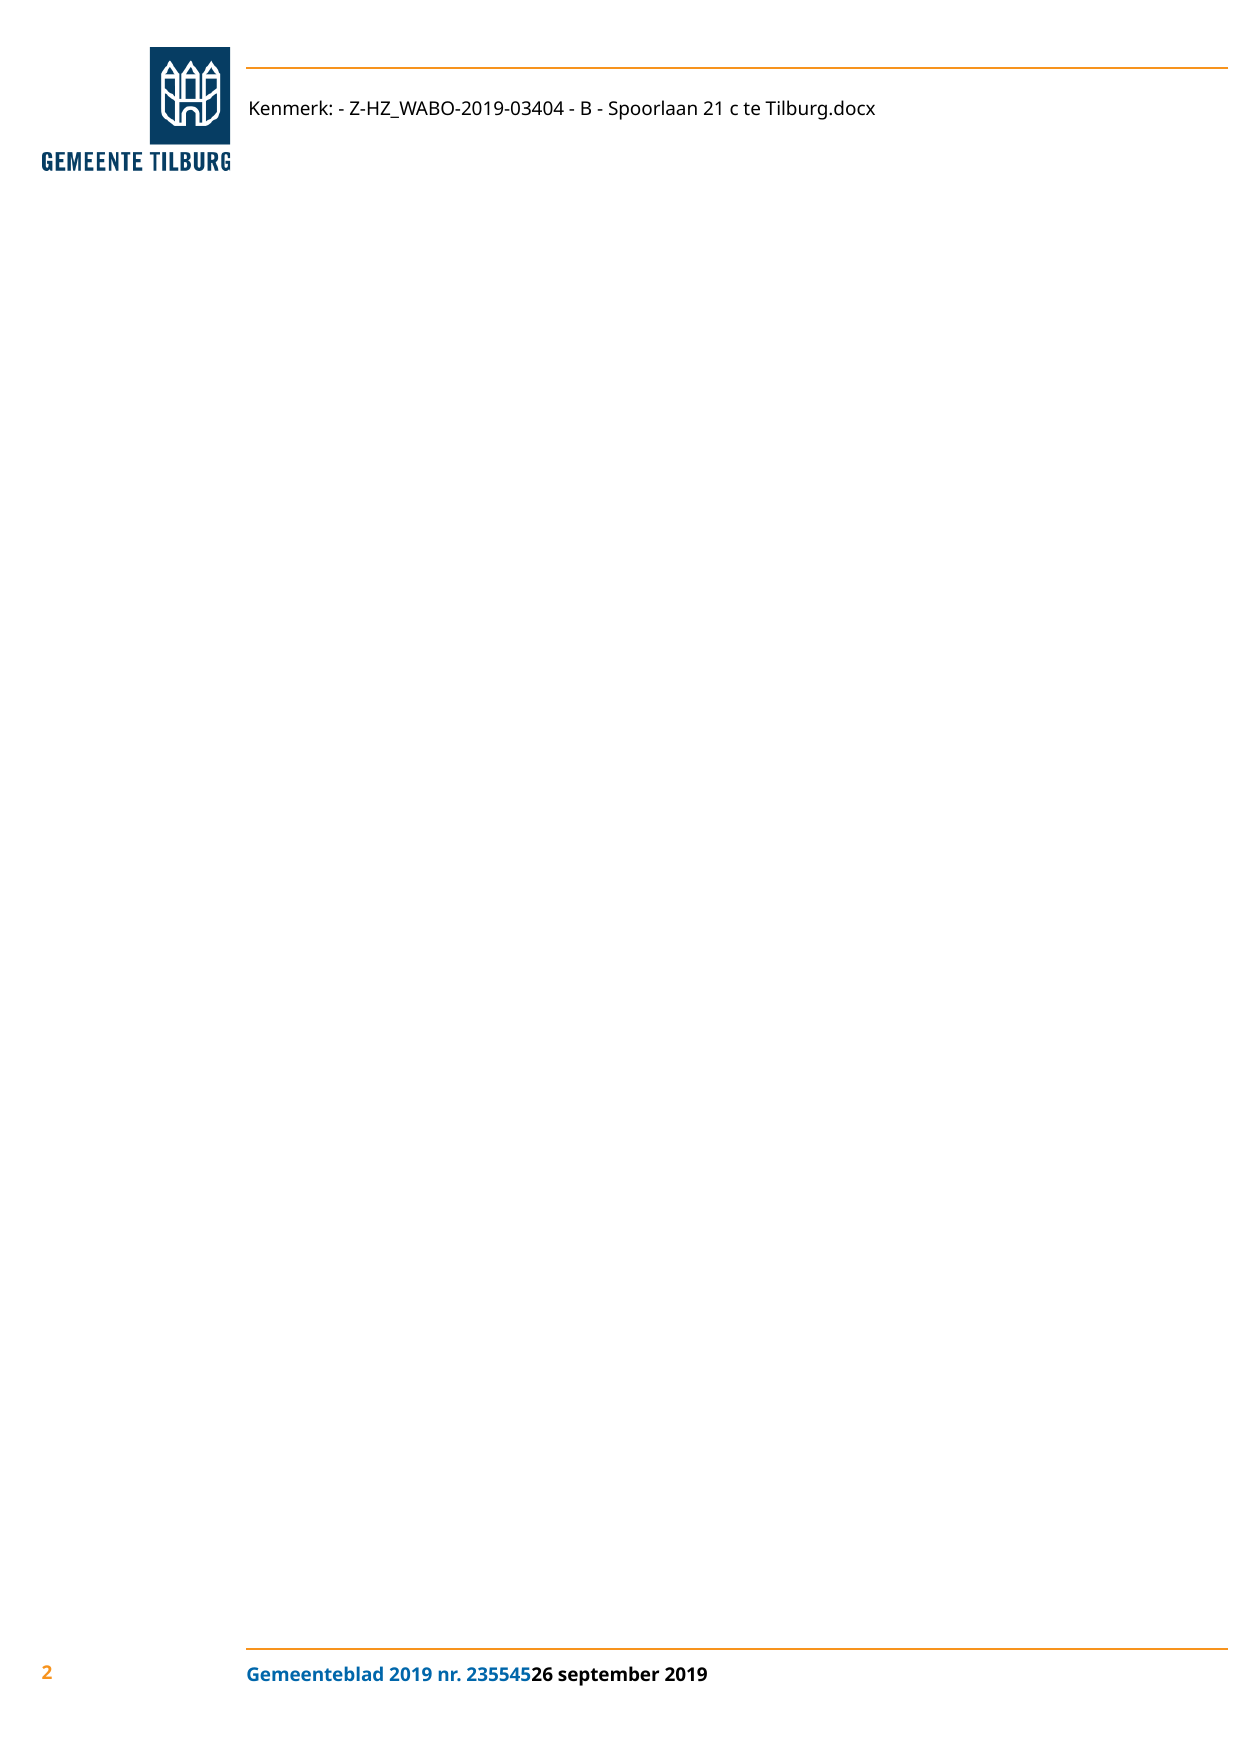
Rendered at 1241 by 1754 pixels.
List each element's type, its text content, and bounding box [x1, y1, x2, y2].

text Kenmerk: - Z-HZ_WABO-2019-03404 - B - Spoorlaan 21 c te Tilburg.docx [248, 95, 1152, 121]
picture [41, 47, 231, 172]
